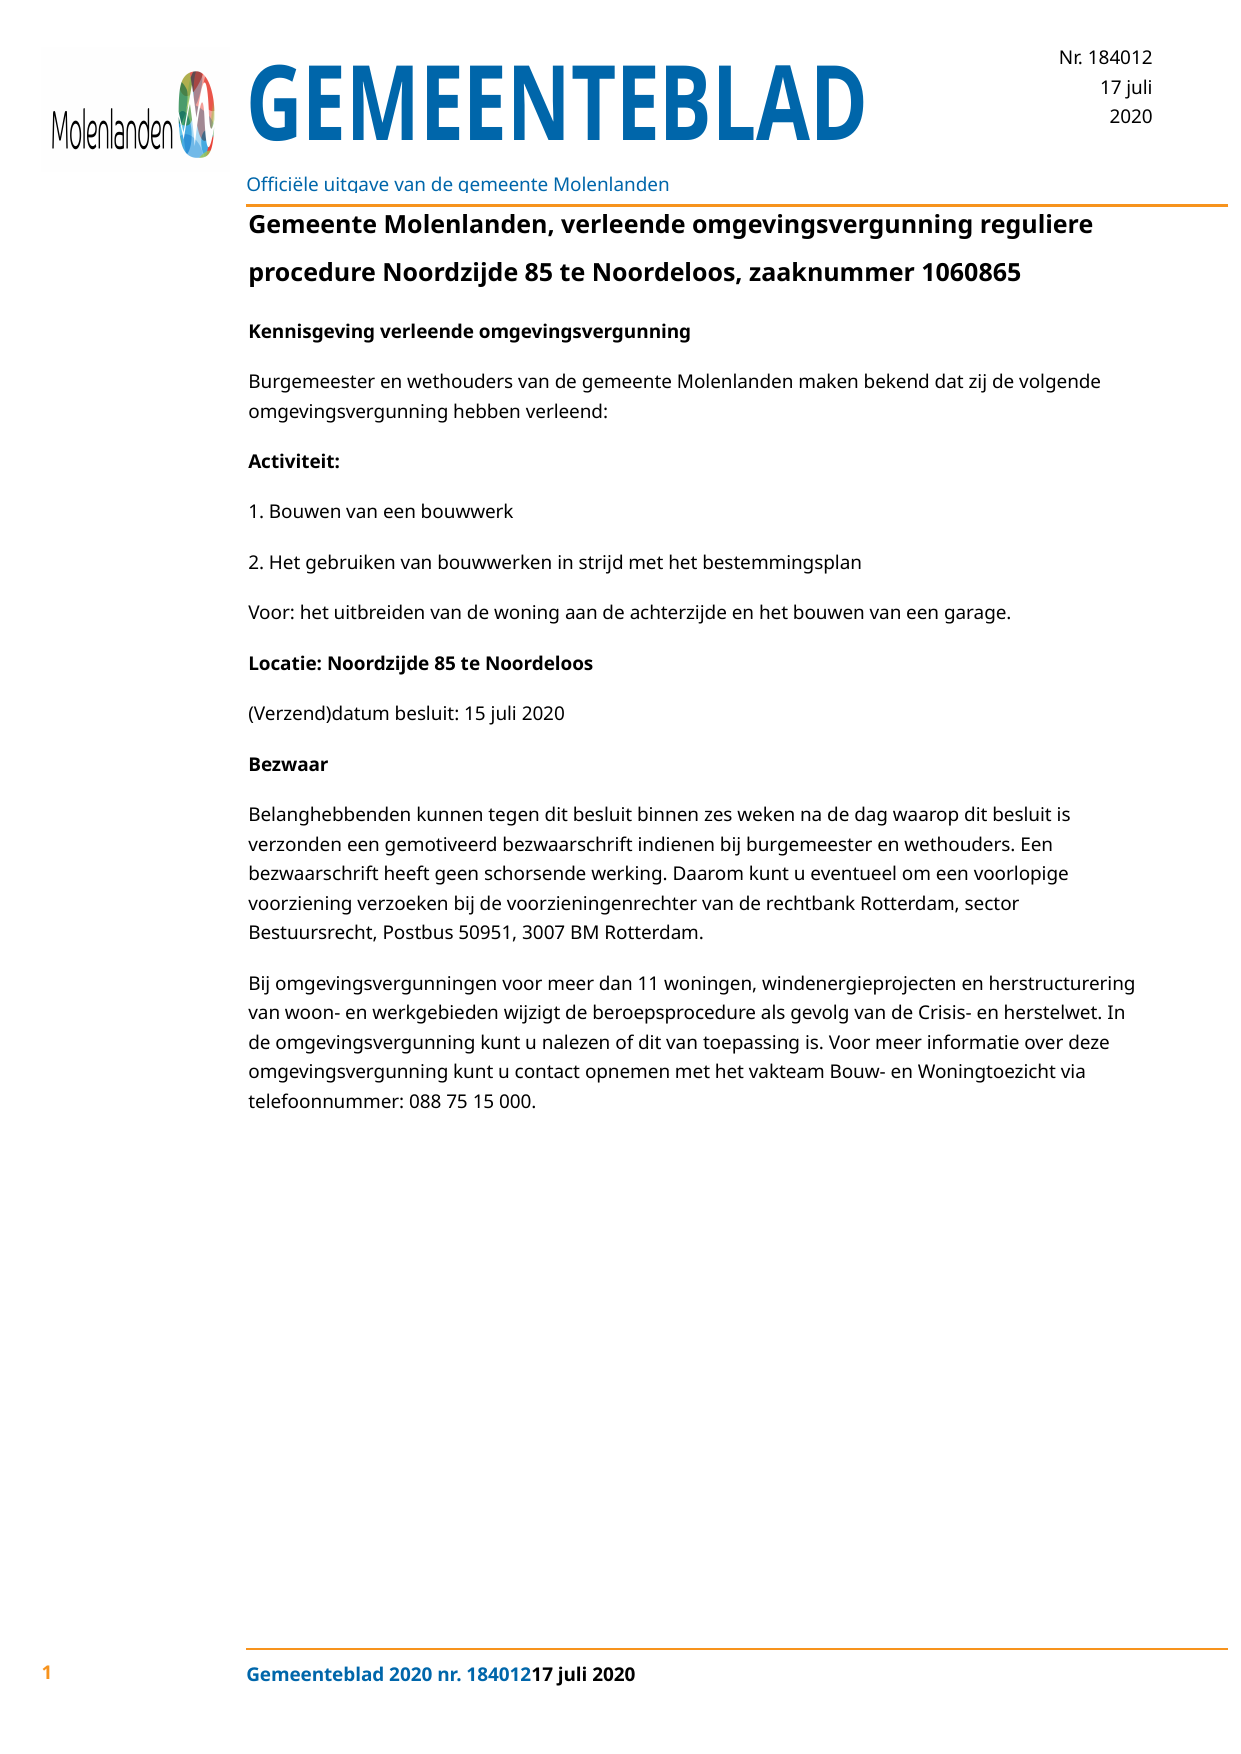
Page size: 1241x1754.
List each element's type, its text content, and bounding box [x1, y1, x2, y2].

picture [41, 47, 231, 172]
text Activiteit: [248, 448, 1152, 474]
text Bezwaar [248, 751, 1152, 777]
text (Verzend)datum besluit: 15 juli 2020 [248, 700, 1152, 726]
text Bij omgevingsvergunningen voor meer dan 11 woningen, windenergieprojecten en herstructurering van woon- en werkgebieden wijzigt de beroepsprocedure als gevolg van de Crisis- en herstelwet. In de omgevingsvergunning kunt u nalezen of dit van toepassing is. Voor meer informatie over deze omgevingsvergunning kunt u contact opnemen met het vakteam Bouw- en Woningtoezicht via telefoonnummer: 088 75 15 000. [248, 970, 1152, 1114]
text 2. Het gebruiken van bouwwerken in strijd met het bestemmingsplan [248, 549, 1152, 575]
text Gemeente Molenlanden, verleende omgevingsvergunning reguliere procedure Noordzijde 85 te Noordeloos, zaaknummer 1060865 [248, 207, 1152, 288]
text Kennisgeving verleende omgevingsvergunning [248, 318, 1152, 344]
text Voor: het uitbreiden van de woning aan de achterzijde en het bouwen van een garage. [248, 599, 1152, 625]
text 1. Bouwen van een bouwwerk [248, 499, 1152, 524]
text Burgemeester en wethouders van de gemeente Molenlanden maken bekend dat zij de volgende omgevingsvergunning hebben verleend: [248, 368, 1152, 424]
text Belanghebbenden kunnen tegen dit besluit binnen zes weken na de dag waarop dit besluit is verzonden een gemotiveerd bezwaarschrift indienen bij burgemeester en wethouders. Een bezwaarschrift heeft geen schorsende werking. Daarom kunt u eventueel om een voorlopige voorziening verzoeken bij de voorzieningenrechter van de rechtbank Rotterdam, sector Bestuursrecht, Postbus 50951, 3007 BM Rotterdam. [248, 801, 1152, 945]
text Locatie: Noordzijde 85 te Noordeloos [248, 650, 1152, 676]
